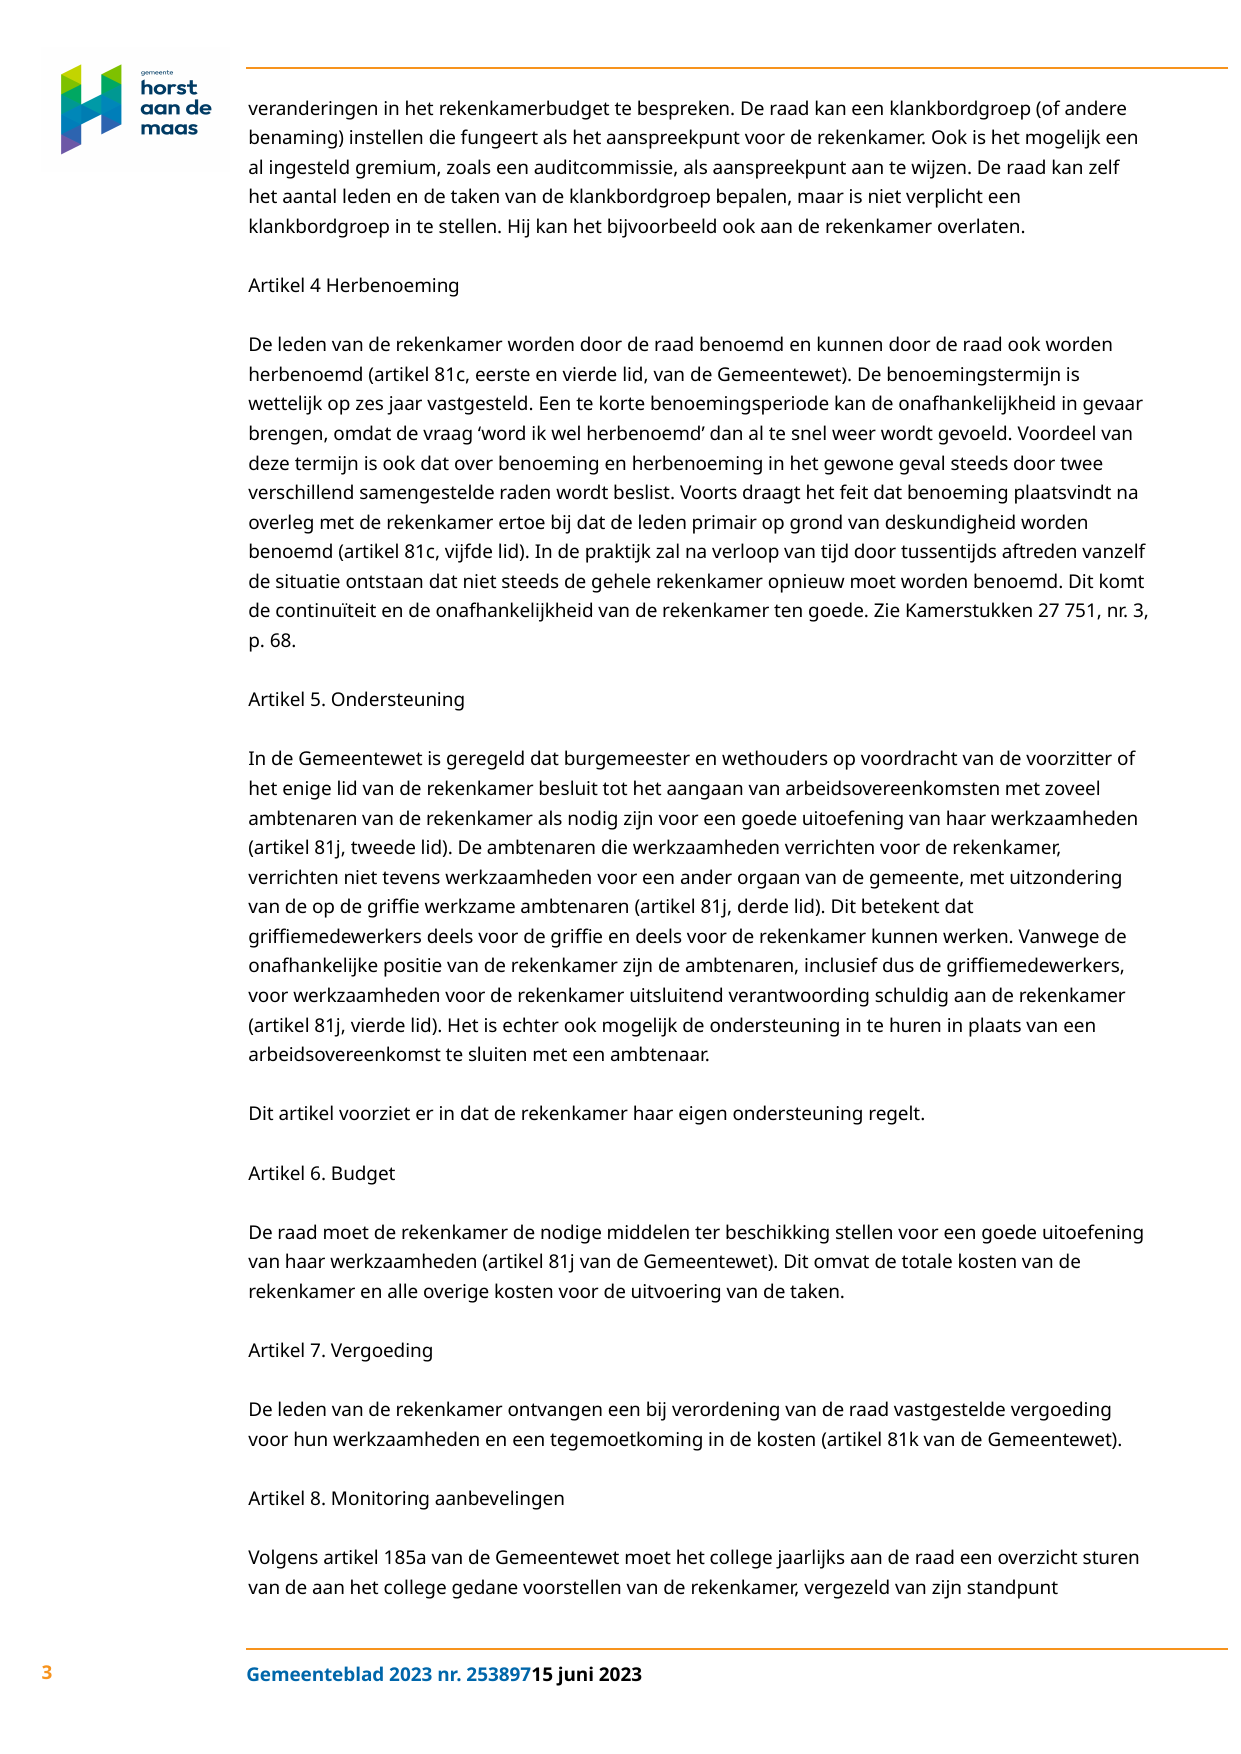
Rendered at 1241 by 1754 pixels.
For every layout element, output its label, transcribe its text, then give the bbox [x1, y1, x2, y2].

text veranderingen in het rekenkamerbudget te bespreken. De raad kan een klankbordgroep (of andere benaming) instellen die fungeert als het aanspreekpunt voor de rekenkamer. Ook is het mogelijk een al ingesteld gremium, zoals een auditcommissie, als aanspreekpunt aan te wijzen. De raad kan zelf het aantal leden en de taken van de klankbordgroep bepalen, maar is niet verplicht een klankbordgroep in te stellen. Hij kan het bijvoorbeeld ook aan de rekenkamer overlaten. [248, 95, 1152, 239]
text Artikel 8. Monitoring aanbevelingen [248, 1485, 1152, 1511]
text De leden van de rekenkamer ontvangen een bij verordening van de raad vastgestelde vergoeding voor hun werkzaamheden en een tegemoetkoming in de kosten (artikel 81k van de Gemeentewet). [248, 1396, 1152, 1452]
text Artikel 5. Ondersteuning [248, 686, 1152, 712]
text Volgens artikel 185a van de Gemeentewet moet het college jaarlijks aan de raad een overzicht sturen van de aan het college gedane voorstellen van de rekenkamer, vergezeld van zijn standpunt [248, 1544, 1152, 1600]
text Artikel 6. Budget [248, 1160, 1152, 1186]
text In de Gemeentewet is geregeld dat burgemeester en wethouders op voordracht van de voorzitter of het enige lid van de rekenkamer besluit tot het aangaan van arbeidsovereenkomsten met zoveel ambtenaren van de rekenkamer als nodig zijn voor een goede uitoefening van haar werkzaamheden (artikel 81j, tweede lid). De ambtenaren die werkzaamheden verrichten voor de rekenkamer, verrichten niet tevens werkzaamheden voor een ander orgaan van de gemeente, met uitzondering van de op de griffie werkzame ambtenaren (artikel 81j, derde lid). Dit betekent dat griffiemedewerkers deels voor de griffie en deels voor de rekenkamer kunnen werken. Vanwege de onafhankelijke positie van de rekenkamer zijn de ambtenaren, inclusief dus de griffiemedewerkers, voor werkzaamheden voor de rekenkamer uitsluitend verantwoording schuldig aan de rekenkamer (artikel 81j, vierde lid). Het is echter ook mogelijk de ondersteuning in te huren in plaats van een arbeidsovereenkomst te sluiten met een ambtenaar. [248, 746, 1152, 1067]
text Dit artikel voorziet er in dat de rekenkamer haar eigen ondersteuning regelt. [248, 1101, 1152, 1126]
text Artikel 4 Herbenoeming [248, 272, 1152, 298]
picture [41, 47, 231, 172]
text Artikel 7. Vergoeding [248, 1337, 1152, 1363]
text De raad moet de rekenkamer de nodige middelen ter beschikking stellen voor een goede uitoefening van haar werkzaamheden (artikel 81j van de Gemeentewet). Dit omvat de totale kosten van de rekenkamer en alle overige kosten voor de uitvoering van de taken. [248, 1219, 1152, 1304]
text De leden van de rekenkamer worden door de raad benoemd en kunnen door de raad ook worden herbenoemd (artikel 81c, eerste en vierde lid, van de Gemeentewet). De benoemingstermijn is wettelijk op zes jaar vastgesteld. Een te korte benoemingsperiode kan de onafhankelijkheid in gevaar brengen, omdat de vraag ‘word ik wel herbenoemd’ dan al te snel weer wordt gevoeld. Voordeel van deze termijn is ook dat over benoeming en herbenoeming in het gewone geval steeds door twee verschillend samengestelde raden wordt beslist. Voorts draagt het feit dat benoeming plaatsvindt na overleg met de rekenkamer ertoe bij dat de leden primair op grond van deskundigheid worden benoemd (artikel 81c, vijfde lid). In de praktijk zal na verloop van tijd door tussentijds aftreden vanzelf de situatie ontstaan dat niet steeds de gehele rekenkamer opnieuw moet worden benoemd. Dit komt de continuïteit en de onafhankelijkheid van de rekenkamer ten goede. Zie Kamerstukken 27 751, nr. 3, p. 68. [248, 331, 1152, 653]
